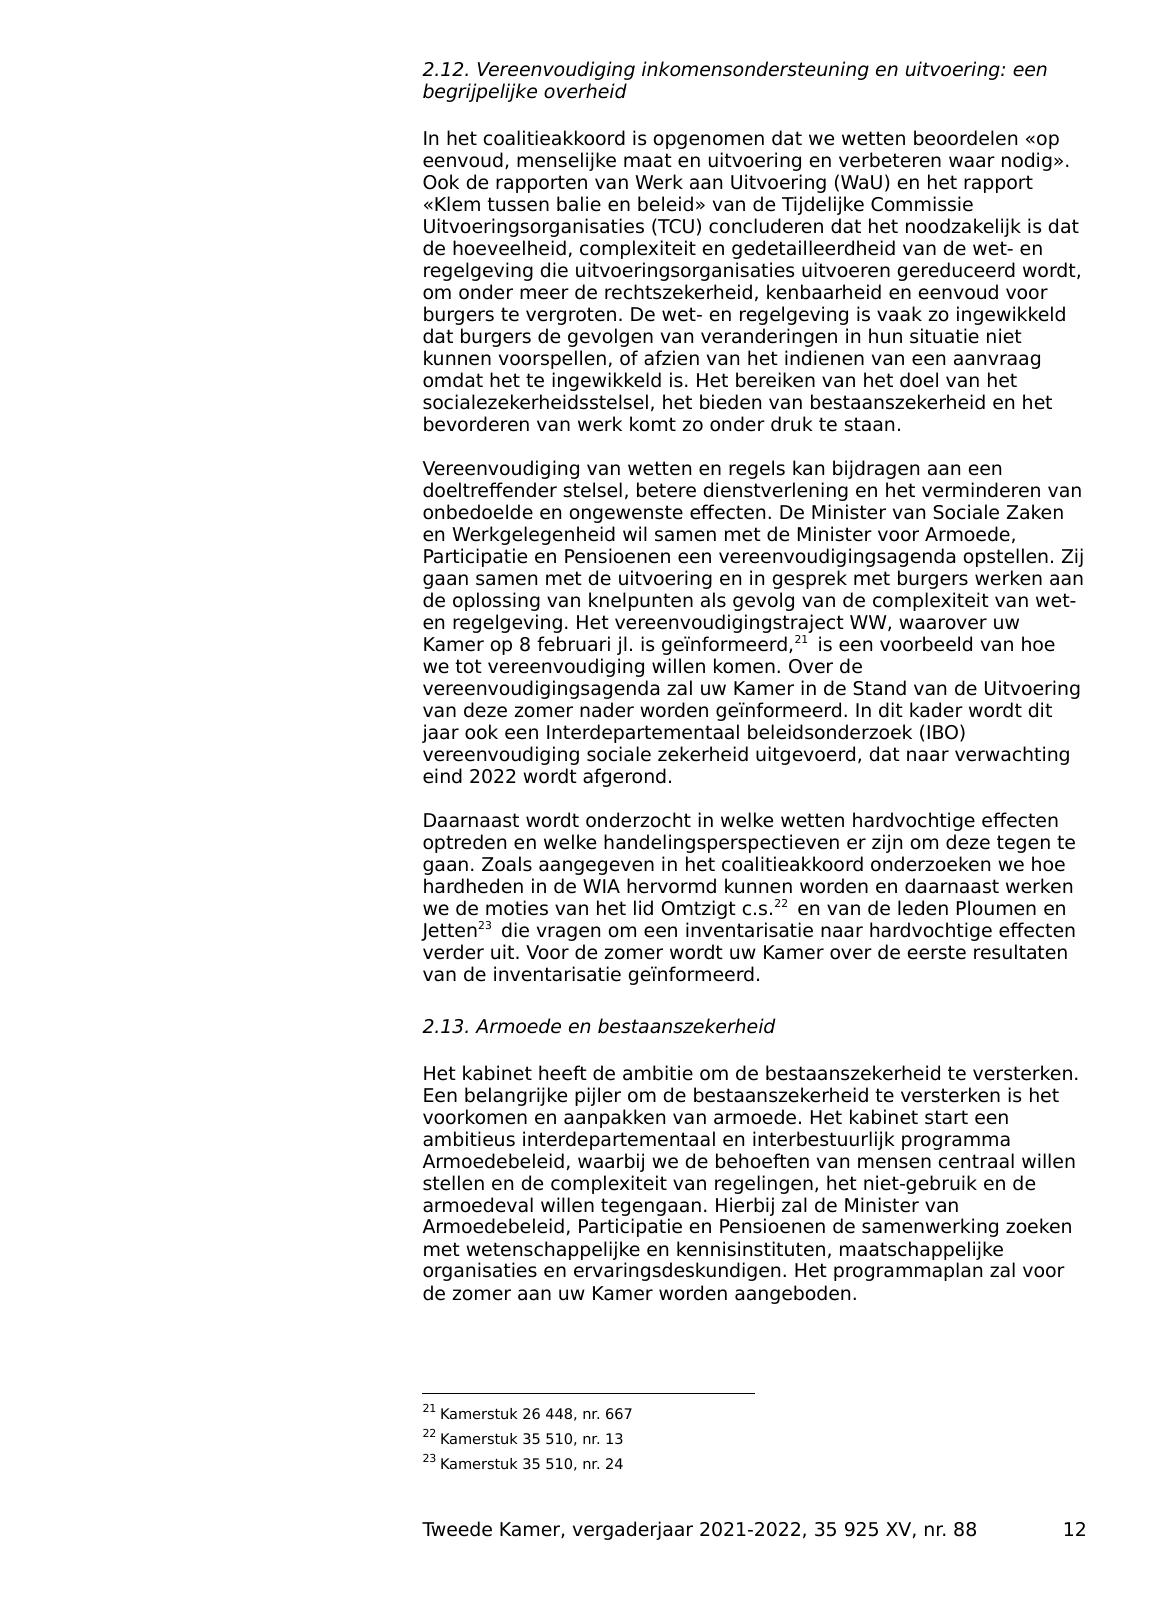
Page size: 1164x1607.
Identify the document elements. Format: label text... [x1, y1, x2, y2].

subtitle 2.13. Armoede en bestaanszekerheid [422, 1016, 1087, 1038]
text Kamerstuk 35 510, nr. 24 [422, 1452, 1087, 1474]
text In het coalitieakkoord is opgenomen dat we wetten beoordelen «op eenvoud, menselijke maat en uitvoering en verbeteren waar nodig». Ook de rapporten van Werk aan Uitvoering (WaU) en het rapport «Klem tussen balie en beleid» van de Tijdelijke Commissie Uitvoeringsorganisaties (TCU) concluderen dat het noodzakelijk is dat de hoeveelheid, complexiteit en gedetailleerdheid van de wet- en regelgeving die uitvoeringsorganisaties uitvoeren gereduceerd wordt, om onder meer de rechtszekerheid, kenbaarheid en eenvoud voor burgers te vergroten. De wet- en regelgeving is vaak zo ingewikkeld dat burgers de gevolgen van veranderingen in hun situatie niet kunnen voorspellen, of afzien van het indienen van een aanvraag omdat het te ingewikkeld is. Het bereiken van het doel van het socialezekerheidsstelsel, het bieden van bestaanszekerheid en het bevorderen van werk komt zo onder druk te staan. [422, 128, 1087, 436]
subtitle 2.12. Vereenvoudiging inkomensondersteuning en uitvoering: een begrijpelijke overheid [422, 59, 1087, 103]
text Het kabinet heeft de ambitie om de bestaanszekerheid te versterken. Een belangrijke pijler om de bestaanszekerheid te versterken is het voorkomen en aanpakken van armoede. Het kabinet start een ambitieus interdepartementaal en interbestuurlijk programma Armoedebeleid, waarbij we de behoeften van mensen centraal willen stellen en de complexiteit van regelingen, het niet-gebruik en de armoedeval willen tegengaan. Hierbij zal de Minister van Armoedebeleid, Participatie en Pensioenen de samenwerking zoeken met wetenschappelijke en kennisinstituten, maatschappelijke organisaties en ervaringsdeskundigen. Het programmaplan zal voor de zomer aan uw Kamer worden aangeboden. [422, 1063, 1087, 1304]
text Kamerstuk 26 448, nr. 667 [422, 1402, 1087, 1424]
text Daarnaast wordt onderzocht in welke wetten hardvochtige effecten optreden en welke handelingsperspectieven er zijn om deze tegen te gaan. Zoals aangegeven in het coalitieakkoord onderzoeken we hoe hardheden in de WIA hervormd kunnen worden en daarnaast werken we de moties van het lid Omtzigt c.s. en van de leden Ploumen en Jetten die vragen om een inventarisatie naar hardvochtige effecten verder uit. Voor de zomer wordt uw Kamer over de eerste resultaten van de inventarisatie geïnformeerd. [422, 810, 1087, 986]
text Vereenvoudiging van wetten en regels kan bijdragen aan een doeltreffender stelsel, betere dienstverlening en het verminderen van onbedoelde en ongewenste effecten. De Minister van Sociale Zaken en Werkgelegenheid wil samen met de Minister voor Armoede, Participatie en Pensioenen een vereenvoudigingsagenda opstellen. Zij gaan samen met de uitvoering en in gesprek met burgers werken aan de oplossing van knelpunten als gevolg van de complexiteit van wet- en regelgeving. Het vereenvoudigingstraject WW, waarover uw Kamer op 8 februari jl. is geïnformeerd, is een voorbeeld van hoe we tot vereenvoudiging willen komen. Over de vereenvoudigingsagenda zal uw Kamer in de Stand van de Uitvoering van deze zomer nader worden geïnformeerd. In dit kader wordt dit jaar ook een Interdepartementaal beleidsonderzoek (IBO) vereenvoudiging sociale zekerheid uitgevoerd, dat naar verwachting eind 2022 wordt afgerond. [422, 458, 1087, 788]
text Kamerstuk 35 510, nr. 13 [422, 1427, 1087, 1449]
